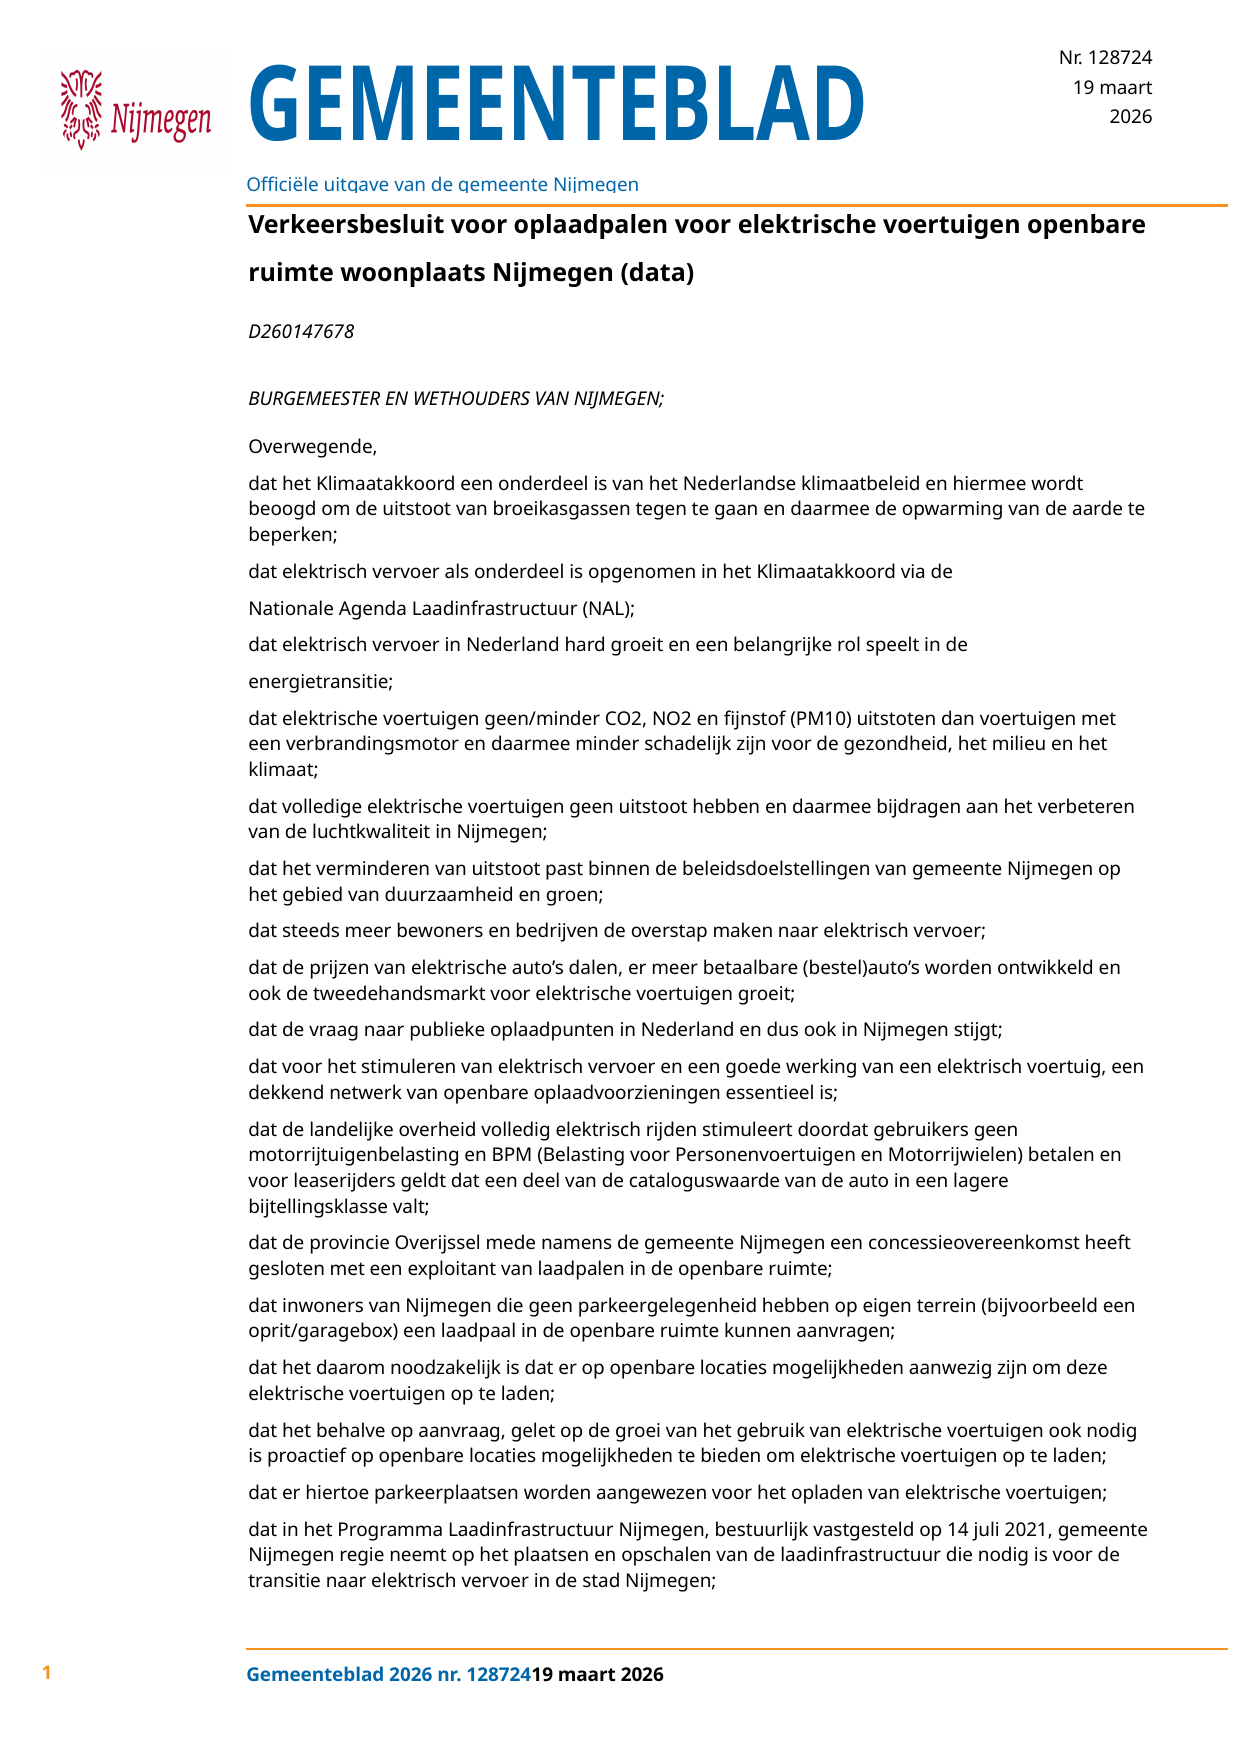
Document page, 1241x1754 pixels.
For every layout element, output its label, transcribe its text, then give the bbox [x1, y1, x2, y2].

text dat het Klimaatakkoord een onderdeel is van het Nederlandse klimaatbeleid en hiermee wordt beoogd om de uitstoot van broeikasgassen tegen te gaan en daarmee de opwarming van de aarde te beperken; [248, 470, 1152, 547]
text dat de provincie Overijssel mede namens de gemeente Nijmegen een concessieovereenkomst heeft gesloten met een exploitant van laadpalen in de openbare ruimte; [248, 1229, 1152, 1281]
text dat het daarom noodzakelijk is dat er op openbare locaties mogelijkheden aanwezig zijn om deze elektrische voertuigen op te laden; [248, 1354, 1152, 1406]
text dat voor het stimuleren van elektrisch vervoer en een goede werking van een elektrisch voertuig, een dekkend netwerk van openbare oplaadvoorzieningen essentieel is; [248, 1053, 1152, 1105]
text dat inwoners van Nijmegen die geen parkeergelegenheid hebben op eigen terrein (bijvoorbeeld een oprit/garagebox) een laadpaal in de openbare ruimte kunnen aanvragen; [248, 1292, 1152, 1343]
text dat steeds meer bewoners en bedrijven de overstap maken naar elektrisch vervoer; [248, 918, 1152, 943]
text dat er hiertoe parkeerplaatsen worden aangewezen voor het opladen van elektrische voertuigen; [248, 1479, 1152, 1505]
text dat de landelijke overheid volledig elektrisch rijden stimuleert doordat gebruikers geen motorrijtuigenbelasting en BPM (Belasting voor Personenvoertuigen en Motorrijwielen) betalen en voor leaserijders geldt dat een deel van de cataloguswaarde van de auto in een lagere bijtellingsklasse valt; [248, 1116, 1152, 1219]
text Verkeersbesluit voor oplaadpalen voor elektrische voertuigen openbare ruimte woonplaats Nijmegen (data) [248, 207, 1152, 288]
text BURGEMEESTER EN WETHOUDERS VAN NIJMEGEN; [248, 386, 1152, 411]
text dat elektrische voertuigen geen/minder CO2, NO2 en fijnstof (PM10) uitstoten dan voertuigen met een verbrandingsmotor en daarmee minder schadelijk zijn voor de gezondheid, het milieu en het klimaat; [248, 705, 1152, 782]
text dat elektrisch vervoer als onderdeel is opgenomen in het Klimaatakkoord via de [248, 558, 1152, 584]
text Nationale Agenda Laadinfrastructuur (NAL); [248, 595, 1152, 620]
text dat elektrisch vervoer in Nederland hard groeit en een belangrijke rol speelt in de [248, 631, 1152, 657]
text dat volledige elektrische voertuigen geen uitstoot hebben en daarmee bijdragen aan het verbeteren van de luchtkwaliteit in Nijmegen; [248, 793, 1152, 844]
picture [41, 47, 231, 172]
text dat de prijzen van elektrische auto’s dalen, er meer betaalbare (bestel)auto’s worden ontwikkeld en ook de tweedehandsmarkt voor elektrische voertuigen groeit; [248, 954, 1152, 1006]
text dat het verminderen van uitstoot past binnen de beleidsdoelstellingen van gemeente Nijmegen op het gebied van duurzaamheid en groen; [248, 855, 1152, 907]
text dat de vraag naar publieke oplaadpunten in Nederland en dus ook in Nijmegen stijgt; [248, 1017, 1152, 1042]
text dat in het Programma Laadinfrastructuur Nijmegen, bestuurlijk vastgesteld op 14 juli 2021, gemeente Nijmegen regie neemt op het plaatsen en opschalen van de laadinfrastructuur die nodig is voor de transitie naar elektrisch vervoer in de stad Nijmegen; [248, 1516, 1152, 1593]
text energietransitie; [248, 668, 1152, 694]
text D260147678 [248, 318, 1152, 344]
text dat het behalve op aanvraag, gelet op de groei van het gebruik van elektrische voertuigen ook nodig is proactief op openbare locaties mogelijkheden te bieden om elektrische voertuigen op te laden; [248, 1417, 1152, 1468]
text Overwegende, [248, 433, 1152, 459]
